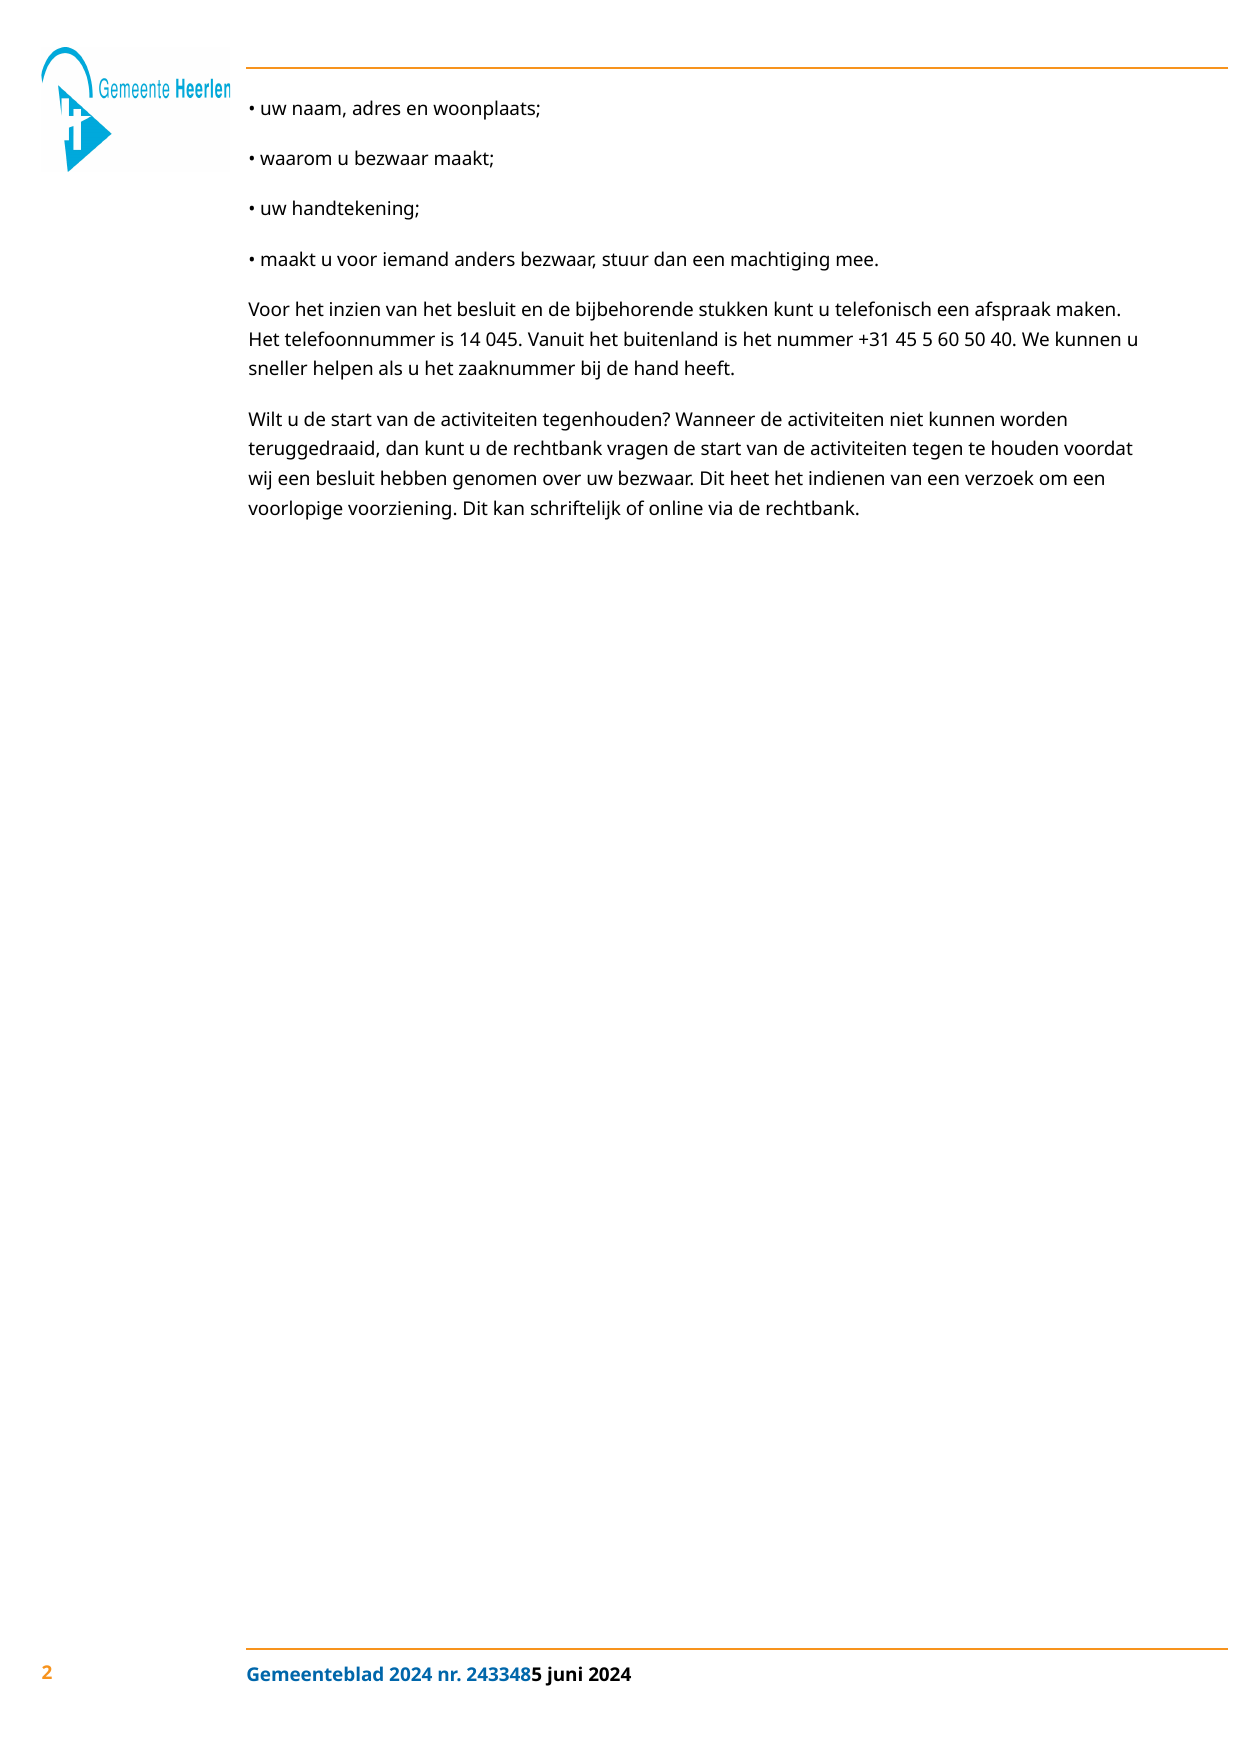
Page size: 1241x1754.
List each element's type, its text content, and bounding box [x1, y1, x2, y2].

text • waarom u bezwaar maakt; [248, 145, 1152, 171]
text • maakt u voor iemand anders bezwaar, stuur dan een machtiging mee. [248, 246, 1152, 272]
text Voor het inzien van het besluit en de bijbehorende stukken kunt u telefonisch een afspraak maken. Het telefoonnummer is 14 045. Vanuit het buitenland is het nummer +31 45 5 60 50 40. We kunnen u sneller helpen als u het zaaknummer bij de hand heeft. [248, 296, 1152, 381]
picture [41, 47, 231, 172]
text Wilt u de start van de activiteiten tegenhouden? Wanneer de activiteiten niet kunnen worden teruggedraaid, dan kunt u de rechtbank vragen de start van de activiteiten tegen te houden voordat wij een besluit hebben genomen over uw bezwaar. Dit heet het indienen van een verzoek om een voorlopige voorziening. Dit kan schriftelijk of online via de rechtbank. [248, 406, 1152, 521]
picture [41, 47, 59, 70]
text • uw handtekening; [248, 196, 1152, 221]
text • uw naam, adres en woonplaats; [248, 95, 1152, 121]
